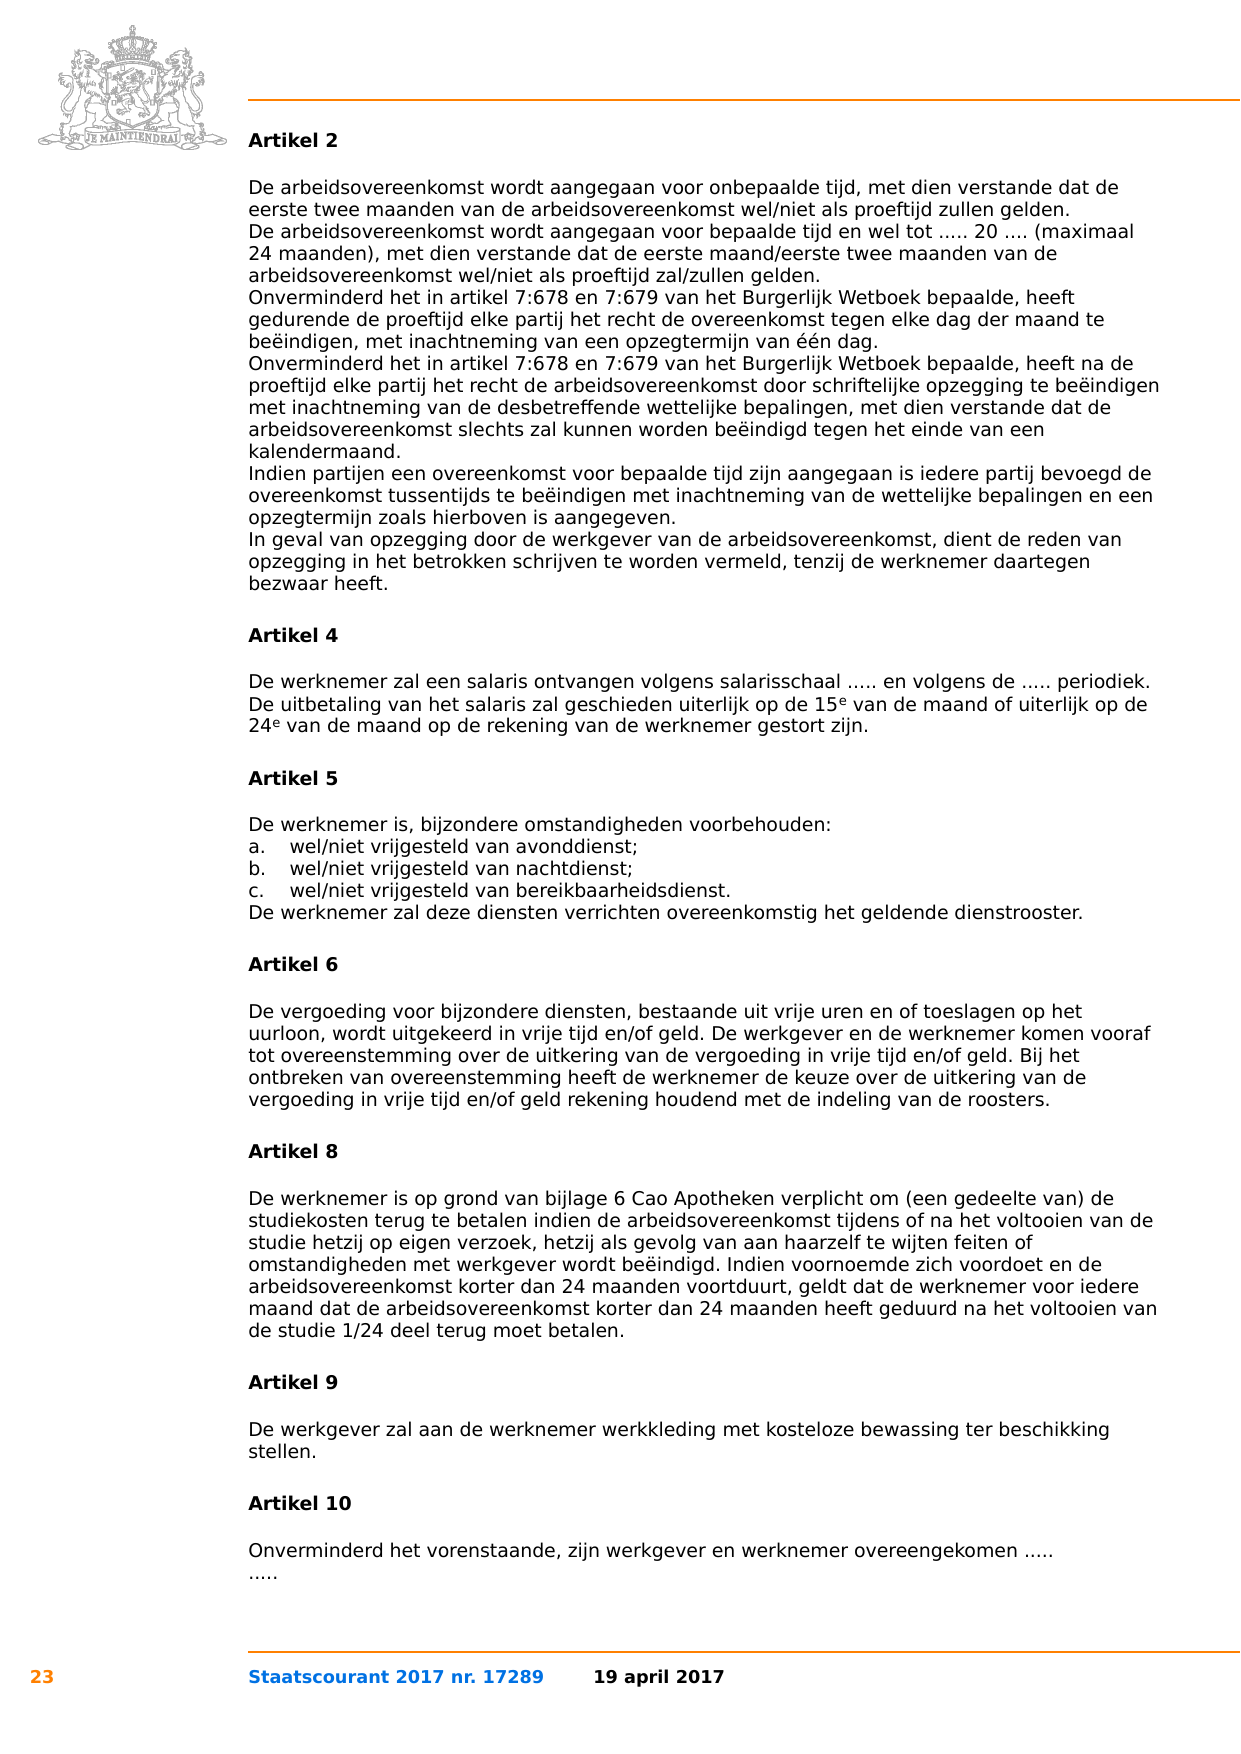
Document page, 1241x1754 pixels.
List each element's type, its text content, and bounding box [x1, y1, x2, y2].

text De werknemer zal een salaris ontvangen volgens salarisschaal ..... en volgens de ..... periodiek. [248, 671, 1163, 693]
text De uitbetaling van het salaris zal geschieden uiterlijk op de 15e van de maand of uiterlijk op de 24e van de maand op de rekening van de werknemer gestort zijn. [248, 693, 1163, 737]
subtitle Artikel 10 [248, 1493, 1163, 1515]
text De werknemer is, bijzondere omstandigheden voorbehouden: [248, 814, 1163, 836]
text Onverminderd het in artikel 7:678 en 7:679 van het Burgerlijk Wetboek bepaalde, heeft na de proeftijd elke partij het recht de arbeidsovereenkomst door schriftelijke opzegging te beëindigen met inachtneming van de desbetreffende wettelijke bepalingen, met dien verstande dat de arbeidsovereenkomst slechts zal kunnen worden beëindigd tegen het einde van een kalendermaand. [248, 353, 1163, 463]
text Indien partijen een overeenkomst voor bepaalde tijd zijn aangegaan is iedere partij bevoegd de overeenkomst tussentijds te beëindigen met inachtneming van de wettelijke bepalingen en een opzegtermijn zoals hierboven is aangegeven. [248, 463, 1163, 528]
text c. wel/niet vrijgesteld van bereikbaarheidsdienst. [248, 880, 1163, 902]
text De werknemer zal deze diensten verrichten overeenkomstig het geldende dienstrooster. [248, 902, 1163, 924]
text In geval van opzegging door de werkgever van de arbeidsovereenkomst, dient de reden van opzegging in het betrokken schrijven te worden vermeld, tenzij de werknemer daartegen bezwaar heeft. [248, 528, 1163, 594]
text Onverminderd het vorenstaande, zijn werkgever en werknemer overeengekomen ..... [248, 1540, 1163, 1562]
subtitle Artikel 2 [248, 130, 1163, 152]
text De arbeidsovereenkomst wordt aangegaan voor onbepaalde tijd, met dien verstande dat de eerste twee maanden van de arbeidsovereenkomst wel/niet als proeftijd zullen gelden. [248, 177, 1163, 221]
subtitle Artikel 8 [248, 1141, 1163, 1163]
text b. wel/niet vrijgesteld van nachtdienst; [248, 858, 1163, 880]
text a. wel/niet vrijgesteld van avonddienst; [248, 836, 1163, 858]
text Onverminderd het in artikel 7:678 en 7:679 van het Burgerlijk Wetboek bepaalde, heeft gedurende de proeftijd elke partij het recht de overeenkomst tegen elke dag der maand te beëindigen, met inachtneming van een opzegtermijn van één dag. [248, 287, 1163, 353]
picture [38, 25, 227, 150]
subtitle Artikel 4 [248, 624, 1163, 646]
subtitle Artikel 6 [248, 954, 1163, 976]
subtitle Artikel 5 [248, 767, 1163, 789]
text ..... [248, 1562, 1163, 1584]
text De werknemer is op grond van bijlage 6 Cao Apotheken verplicht om (een gedeelte van) de studiekosten terug te betalen indien de arbeidsovereenkomst tijdens of na het voltooien van de studie hetzij op eigen verzoek, hetzij als gevolg van aan haarzelf te wijten feiten of omstandigheden met werkgever wordt beëindigd. Indien voornoemde zich voordoet en de arbeidsovereenkomst korter dan 24 maanden voortduurt, geldt dat de werknemer voor iedere maand dat de arbeidsovereenkomst korter dan 24 maanden heeft geduurd na het voltooien van de studie 1/24 deel terug moet betalen. [248, 1188, 1163, 1342]
text De werkgever zal aan de werknemer werkkleding met kosteloze bewassing ter beschikking stellen. [248, 1419, 1163, 1463]
subtitle Artikel 9 [248, 1372, 1163, 1394]
text De vergoeding voor bijzondere diensten, bestaande uit vrije uren en of toeslagen op het uurloon, wordt uitgekeerd in vrije tijd en/of geld. De werkgever en de werknemer komen vooraf tot overeenstemming over de uitkering van de vergoeding in vrije tijd en/of geld. Bij het ontbreken van overeenstemming heeft de werknemer de keuze over de uitkering van de vergoeding in vrije tijd en/of geld rekening houdend met de indeling van de roosters. [248, 1001, 1163, 1111]
text De arbeidsovereenkomst wordt aangegaan voor bepaalde tijd en wel tot ..... 20 .... (maximaal 24 maanden), met dien verstande dat de eerste maand/eerste twee maanden van de arbeidsovereenkomst wel/niet als proeftijd zal/zullen gelden. [248, 221, 1163, 287]
